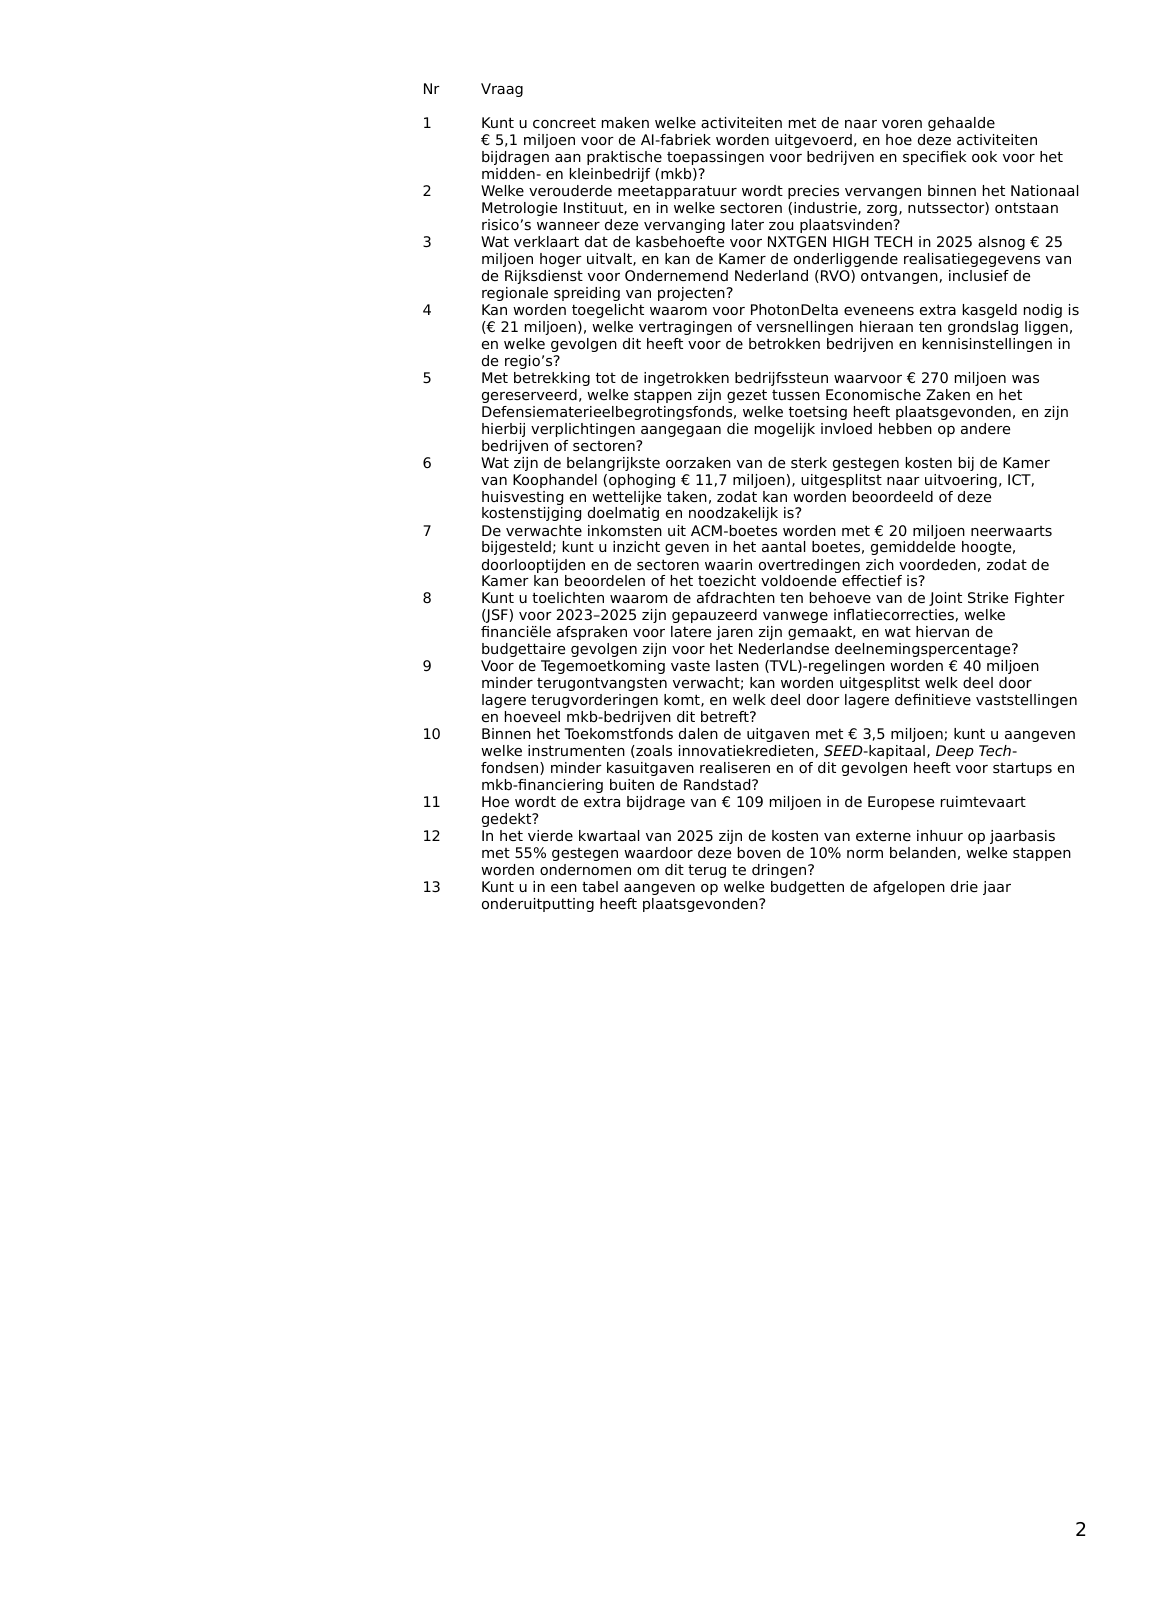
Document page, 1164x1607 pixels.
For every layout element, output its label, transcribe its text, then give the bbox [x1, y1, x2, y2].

table_cell Binnen het Toekomstfonds dalen de uitgaven met € 3,5 miljoen; kunt u aangeven welke instrumenten (zoals innovatiekredieten, SEED-kapitaal, Deep Tech-fondsen) minder kasuitgaven realiseren en of dit gevolgen heeft voor startups en mkb-financiering buiten de Randstad? [475, 726, 1087, 794]
table_cell 13 [422, 879, 475, 913]
table_cell 6 [422, 455, 475, 522]
table_cell 12 [422, 828, 475, 879]
table_cell [422, 98, 475, 115]
table_cell Welke verouderde meetapparatuur wordt precies vervangen binnen het Nationaal Metrologie Instituut, en in welke sectoren (industrie, zorg, nutssector) ontstaan risico’s wanneer deze vervanging later zou plaatsvinden? [475, 183, 1087, 234]
table_cell 8 [422, 590, 475, 658]
table_cell Kunt u toelichten waarom de afdrachten ten behoeve van de Joint Strike Fighter (JSF) voor 2023–2025 zijn gepauzeerd vanwege inflatiecorrecties, welke financiële afspraken voor latere jaren zijn gemaakt, en wat hiervan de budgettaire gevolgen zijn voor het Nederlandse deelnemingspercentage? [475, 590, 1087, 658]
table_cell Hoe wordt de extra bijdrage van € 109 miljoen in de Europese ruimtevaart gedekt? [475, 794, 1087, 828]
table_cell In het vierde kwartaal van 2025 zijn de kosten van externe inhuur op jaarbasis met 55% gestegen waardoor deze boven de 10% norm belanden, welke stappen worden ondernomen om dit terug te dringen? [475, 828, 1087, 879]
table_cell 2 [422, 183, 475, 234]
table_cell 7 [422, 523, 475, 590]
table_cell 1 [422, 115, 475, 183]
table_cell Kunt u concreet maken welke activiteiten met de naar voren gehaalde € 5,1 miljoen voor de AI-fabriek worden uitgevoerd, en hoe deze activiteiten bijdragen aan praktische toepassingen voor bedrijven en specifiek ook voor het midden- en kleinbedrijf (mkb)? [475, 115, 1087, 183]
table_cell 4 [422, 302, 475, 369]
table_header Nr [422, 81, 475, 98]
table_header Vraag [475, 81, 1087, 98]
table_cell Wat verklaart dat de kasbehoefte voor NXTGEN HIGH TECH in 2025 alsnog € 25 miljoen hoger uitvalt, en kan de Kamer de onderliggende realisatiegegevens van de Rijksdienst voor Ondernemend Nederland (RVO) ontvangen, inclusief de regionale spreiding van projecten? [475, 234, 1087, 302]
table_cell Wat zijn de belangrijkste oorzaken van de sterk gestegen kosten bij de Kamer van Koophandel (ophoging € 11,7 miljoen), uitgesplitst naar uitvoering, ICT, huisvesting en wettelijke taken, zodat kan worden beoordeeld of deze kostenstijging doelmatig en noodzakelijk is? [475, 455, 1087, 522]
table_cell Voor de Tegemoetkoming vaste lasten (TVL)-regelingen worden € 40 miljoen minder terugontvangsten verwacht; kan worden uitgesplitst welk deel door lagere terugvorderingen komt, en welk deel door lagere definitieve vaststellingen en hoeveel mkb-bedrijven dit betreft? [475, 658, 1087, 726]
table_cell Kan worden toegelicht waarom voor PhotonDelta eveneens extra kasgeld nodig is (€ 21 miljoen), welke vertragingen of versnellingen hieraan ten grondslag liggen, en welke gevolgen dit heeft voor de betrokken bedrijven en kennisinstellingen in de regio’s? [475, 302, 1087, 369]
table_cell De verwachte inkomsten uit ACM-boetes worden met € 20 miljoen neerwaarts bijgesteld; kunt u inzicht geven in het aantal boetes, gemiddelde hoogte, doorlooptijden en de sectoren waarin overtredingen zich voordeden, zodat de Kamer kan beoordelen of het toezicht voldoende effectief is? [475, 523, 1087, 590]
table_cell 9 [422, 658, 475, 726]
table_cell 3 [422, 234, 475, 302]
table_cell 11 [422, 794, 475, 828]
table_cell 10 [422, 726, 475, 794]
table_cell Met betrekking tot de ingetrokken bedrijfssteun waarvoor € 270 miljoen was gereserveerd, welke stappen zijn gezet tussen Economische Zaken en het Defensiematerieelbegrotingsfonds, welke toetsing heeft plaatsgevonden, en zijn hierbij verplichtingen aangegaan die mogelijk invloed hebben op andere bedrijven of sectoren? [475, 370, 1087, 454]
table_cell [475, 98, 1087, 115]
table_cell 5 [422, 370, 475, 454]
table_cell Kunt u in een tabel aangeven op welke budgetten de afgelopen drie jaar onderuitputting heeft plaatsgevonden? [475, 879, 1087, 913]
